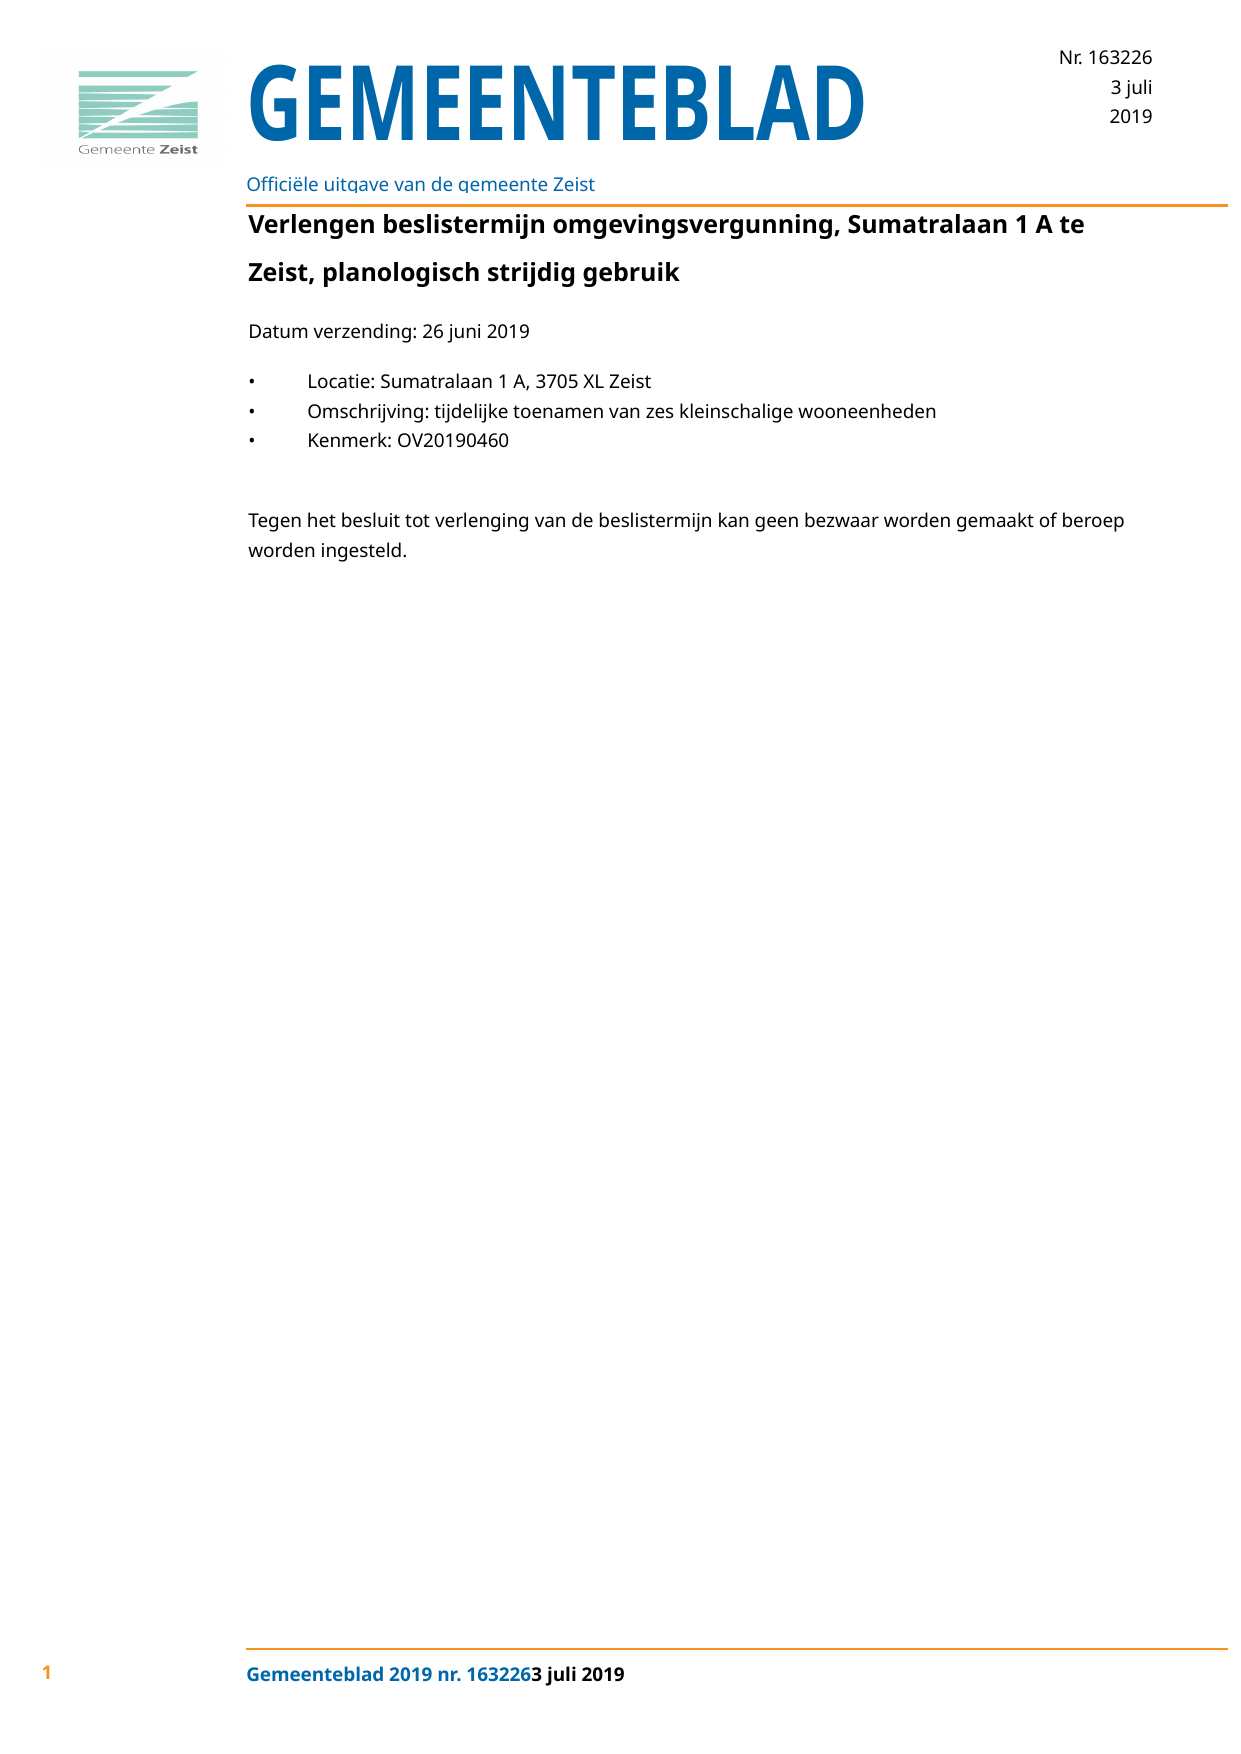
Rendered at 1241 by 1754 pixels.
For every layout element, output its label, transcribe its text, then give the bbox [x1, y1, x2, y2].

list Omschrijving: tijdelijke toenamen van zes kleinschalige wooneenheden [248, 398, 1152, 424]
picture [41, 47, 231, 172]
text Verlengen beslistermijn omgevingsvergunning, Sumatralaan 1 A te Zeist, planologisch strijdig gebruik [248, 207, 1152, 288]
list Kenmerk: OV20190460 [248, 427, 1152, 453]
text Tegen het besluit tot verlenging van de beslistermijn kan geen bezwaar worden gemaakt of beroep worden ingesteld. [248, 507, 1152, 563]
list Locatie: Sumatralaan 1 A, 3705 XL Zeist [248, 368, 1152, 394]
text Datum verzending: 26 juni 2019 [248, 318, 1152, 344]
